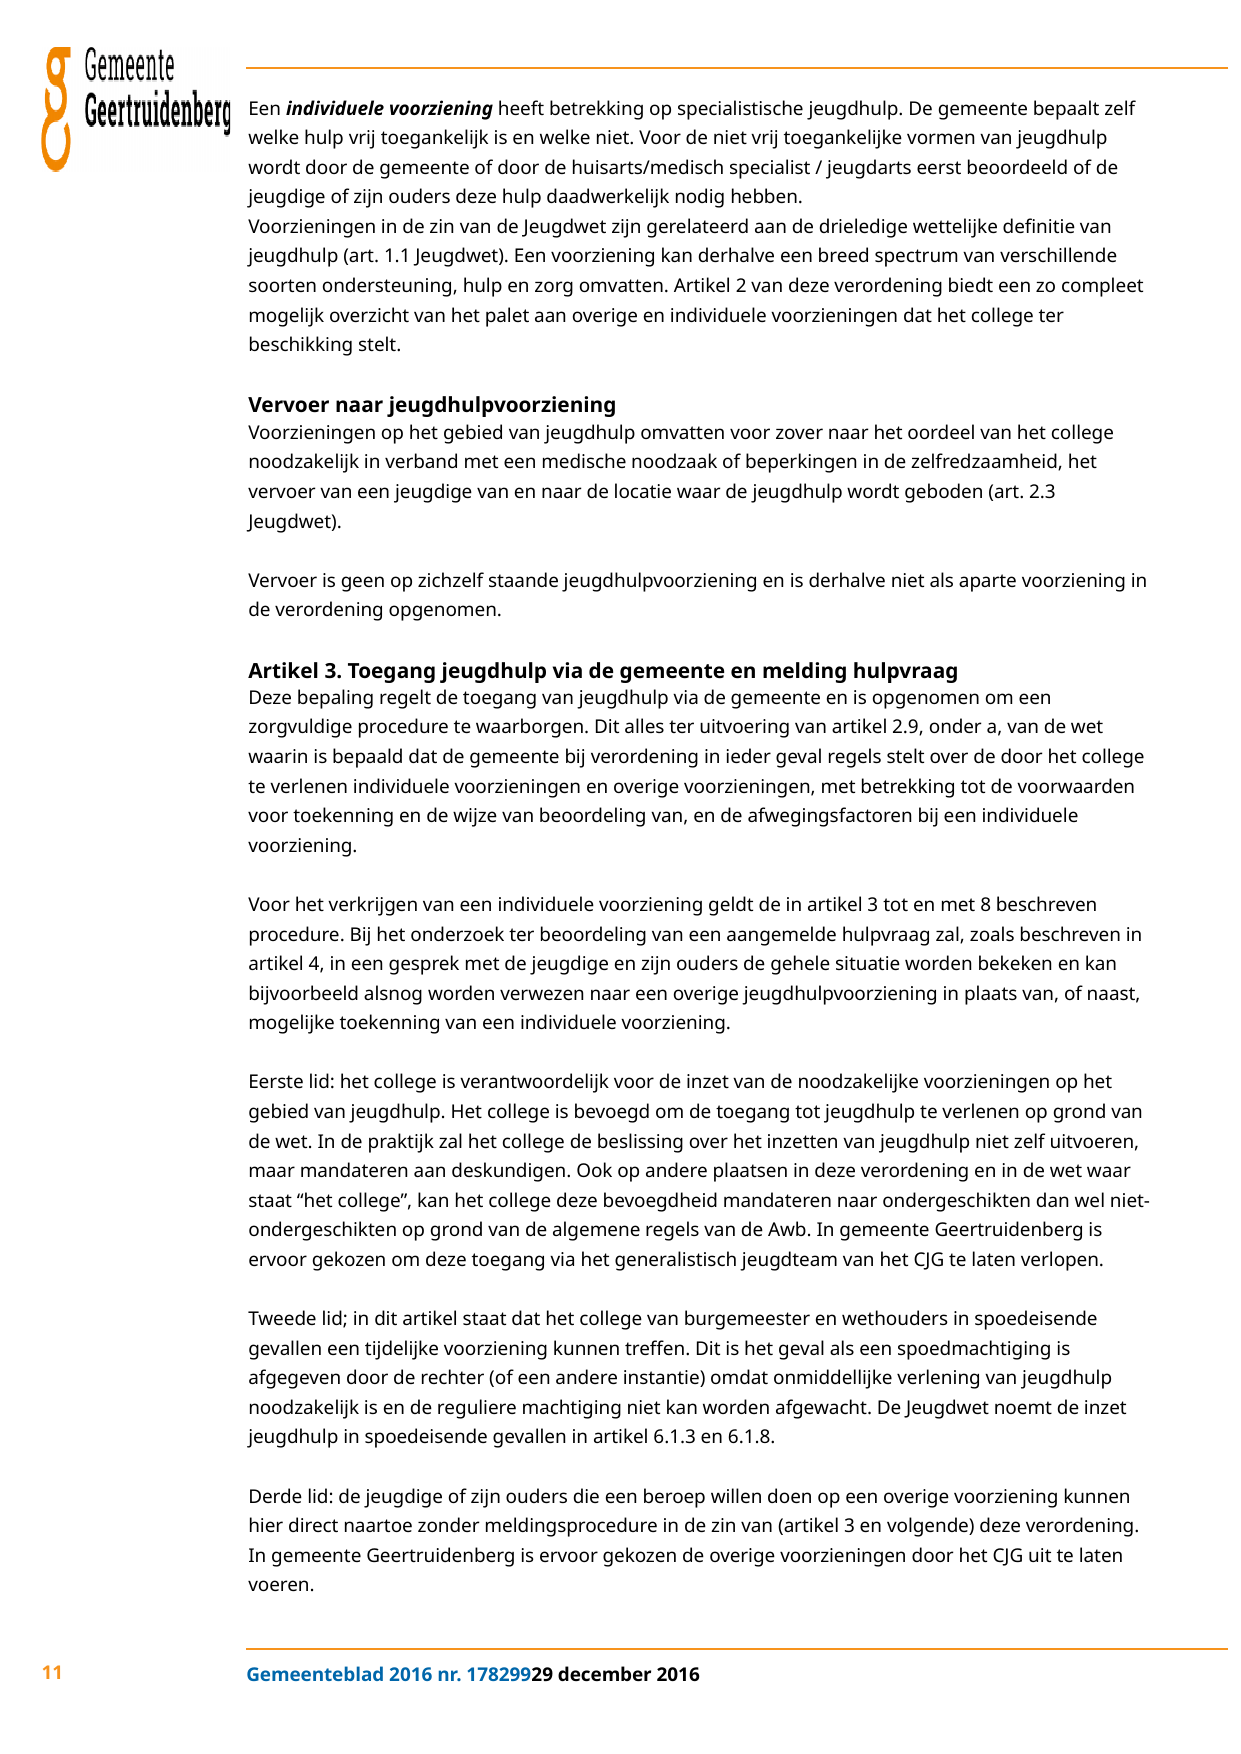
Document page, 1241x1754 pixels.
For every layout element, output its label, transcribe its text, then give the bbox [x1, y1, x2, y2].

text Voorzieningen in de zin van de Jeugdwet zijn gerelateerd aan de drieledige wettelijke definitie van jeugdhulp (art. 1.1 Jeugdwet). Een voorziening kan derhalve een breed spectrum van verschillende soorten ondersteuning, hulp en zorg omvatten. Artikel 2 van deze verordening biedt een zo compleet mogelijk overzicht van het palet aan overige en individuele voorzieningen dat het college ter beschikking stelt. [248, 213, 1152, 357]
text Tweede lid; in dit artikel staat dat het college van burgemeester en wethouders in spoedeisende gevallen een tijdelijke voorziening kunnen treffen. Dit is het geval als een spoedmachtiging is afgegeven door de rechter (of een andere instantie) omdat onmiddellijke verlening van jeugdhulp noodzakelijk is en de reguliere machtiging niet kan worden afgewacht. De Jeugdwet noemt de inzet jeugdhulp in spoedeisende gevallen in artikel 6.1.3 en 6.1.8. [248, 1305, 1152, 1449]
text Voorzieningen op het gebied van jeugdhulp omvatten voor zover naar het oordeel van het college noodzakelijk in verband met een medische noodzaak of beperkingen in de zelfredzaamheid, het vervoer van een jeugdige van en naar de locatie waar de jeugdhulp wordt geboden (art. 2.3 Jeugdwet). [248, 419, 1152, 533]
text Vervoer is geen op zichzelf staande jeugdhulpvoorziening en is derhalve niet als aparte voorziening in de verordening opgenomen. [248, 567, 1152, 622]
text Deze bepaling regelt de toegang van jeugdhulp via de gemeente en is opgenomen om een zorgvuldige procedure te waarborgen. Dit alles ter uitvoering van artikel 2.9, onder a, van de wet waarin is bepaald dat de gemeente bij verordening in ieder geval regels stelt over de door het college te verlenen individuele voorzieningen en overige voorzieningen, met betrekking tot de voorwaarden voor toekenning en de wijze van beoordeling van, en de afwegingsfactoren bij een individuele voorziening. [248, 684, 1152, 858]
text Artikel 3. Toegang jeugdhulp via de gemeente en melding hulpvraag [248, 656, 1152, 684]
text Eerste lid: het college is verantwoordelijk voor de inzet van de noodzakelijke voorzieningen op het gebied van jeugdhulp. Het college is bevoegd om de toegang tot jeugdhulp te verlenen op grond van de wet. In de praktijk zal het college de beslissing over het inzetten van jeugdhulp niet zelf uitvoeren, maar mandateren aan deskundigen. Ook op andere plaatsen in deze verordening en in de wet waar staat “het college”, kan het college deze bevoegdheid mandateren naar ondergeschikten dan wel niet-ondergeschikten op grond van de algemene regels van de Awb. In gemeente Geertruidenberg is ervoor gekozen om deze toegang via het generalistisch jeugdteam van het CJG te laten verlopen. [248, 1069, 1152, 1272]
picture [41, 47, 231, 172]
text Derde lid: de jeugdige of zijn ouders die een beroep willen doen op een overige voorziening kunnen hier direct naartoe zonder meldingsprocedure in de zin van (artikel 3 en volgende) deze verordening. In gemeente Geertruidenberg is ervoor gekozen de overige voorzieningen door het CJG uit te laten voeren. [248, 1483, 1152, 1597]
text Voor het verkrijgen van een individuele voorziening geldt de in artikel 3 tot en met 8 beschreven procedure. Bij het onderzoek ter beoordeling van een aangemelde hulpvraag zal, zoals beschreven in artikel 4, in een gesprek met de jeugdige en zijn ouders de gehele situatie worden bekeken en kan bijvoorbeeld alsnog worden verwezen naar een overige jeugdhulpvoorziening in plaats van, of naast, mogelijke toekenning van een individuele voorziening. [248, 891, 1152, 1035]
text Vervoer naar jeugdhulpvoorziening [248, 391, 1152, 419]
text Een individuele voorziening heeft betrekking op specialistische jeugdhulp. De gemeente bepaalt zelf welke hulp vrij toegankelijk is en welke niet. Voor de niet vrij toegankelijke vormen van jeugdhulp wordt door de gemeente of door de huisarts/medisch specialist / jeugdarts eerst beoordeeld of de jeugdige of zijn ouders deze hulp daadwerkelijk nodig hebben. [248, 95, 1152, 209]
